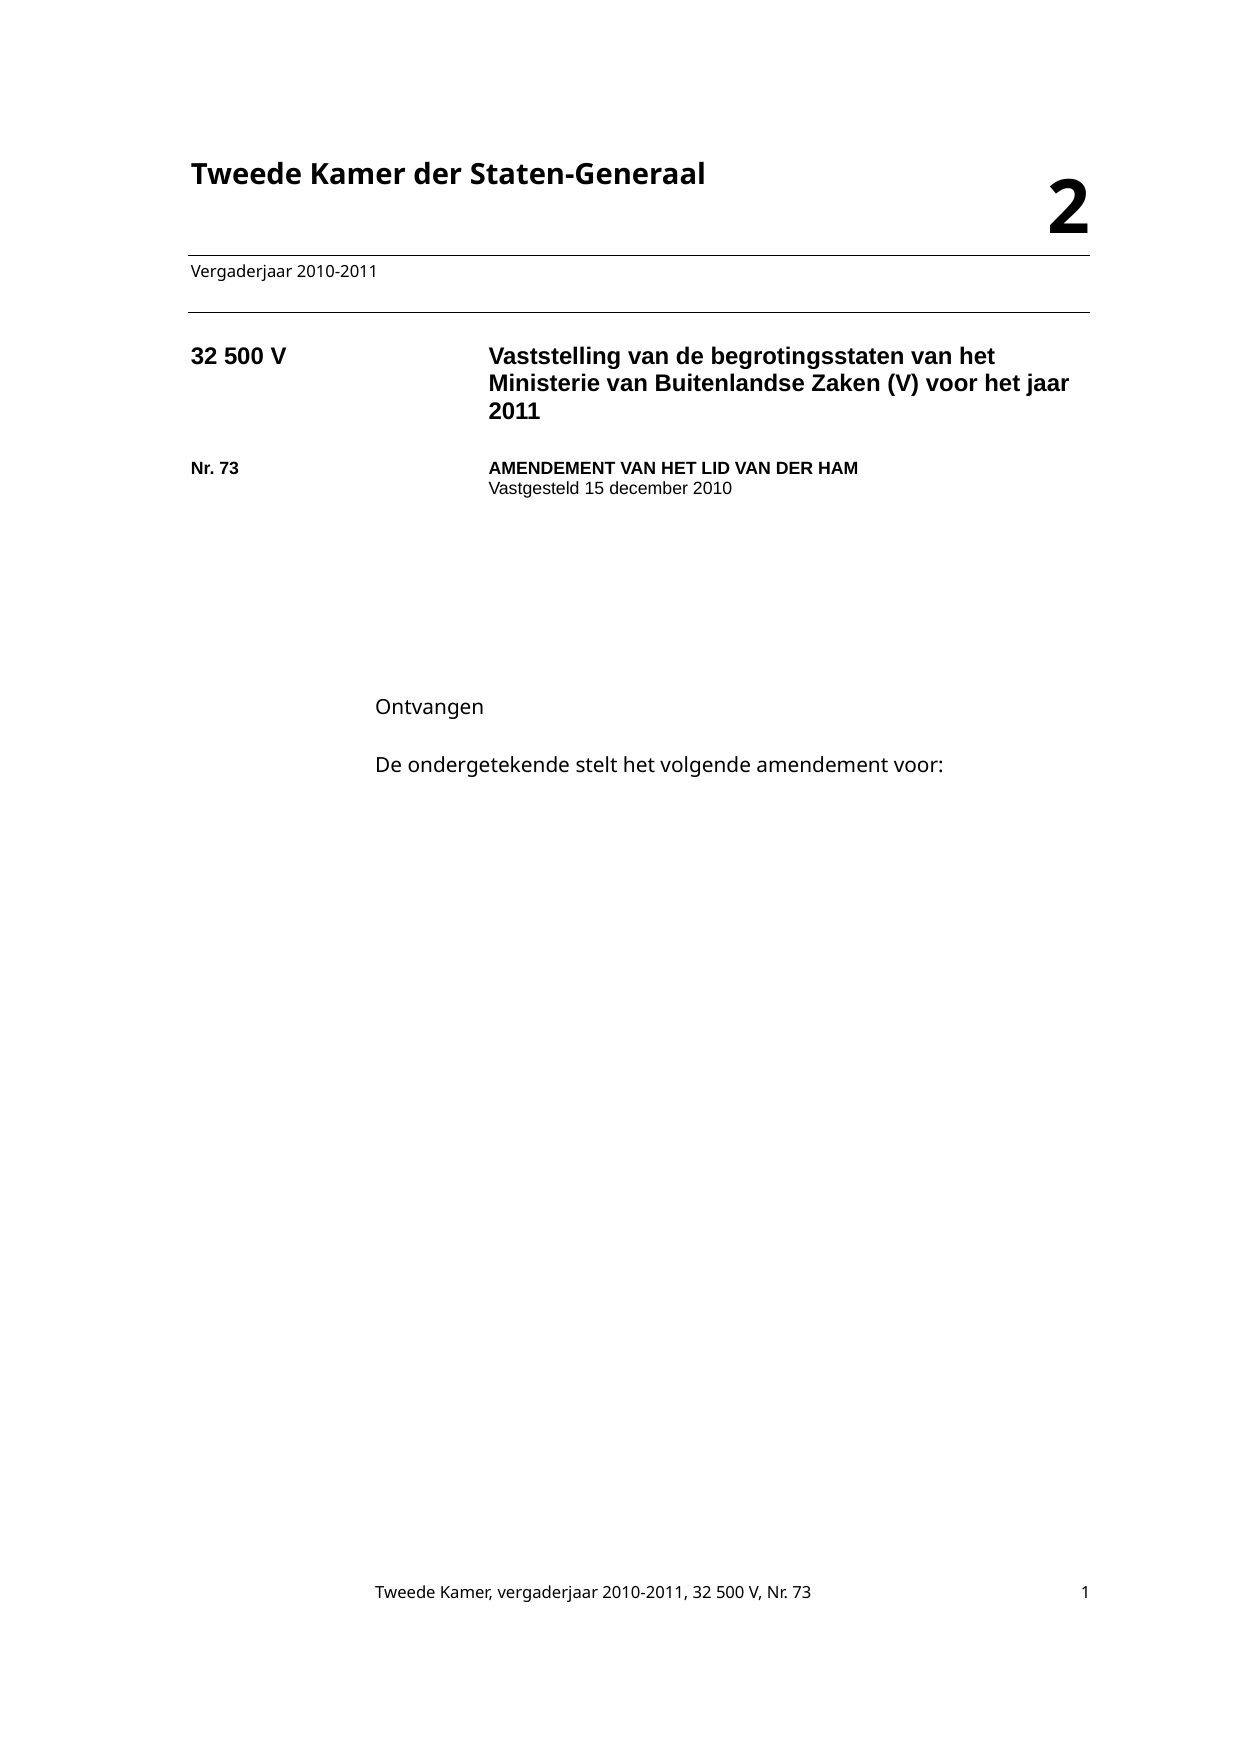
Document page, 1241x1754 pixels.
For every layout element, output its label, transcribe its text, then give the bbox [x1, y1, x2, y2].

table_header 2 [910, 150, 1090, 255]
table_cell 32 500 V [188, 339, 485, 454]
table_cell [188, 313, 485, 339]
text De ondergetekende stelt het volgende amendement voor: [375, 751, 1090, 779]
table_cell [485, 256, 1090, 312]
table_cell [485, 313, 1090, 339]
table_header Tweede Kamer der Staten-Generaal [188, 150, 909, 255]
text Ontvangen [375, 692, 1090, 721]
table_cell Nr. 73 [188, 455, 485, 573]
table_cell Vaststelling van de begrotingsstaten van het Ministerie van Buitenlandse Zaken (V) voor het jaar 2011 [485, 339, 1090, 454]
table_cell Vergaderjaar 2010-2011 [188, 256, 485, 312]
table_cell AMENDEMENT VAN HET LID VAN DER HAM Vastgesteld 15 december 2010 [485, 455, 1090, 573]
